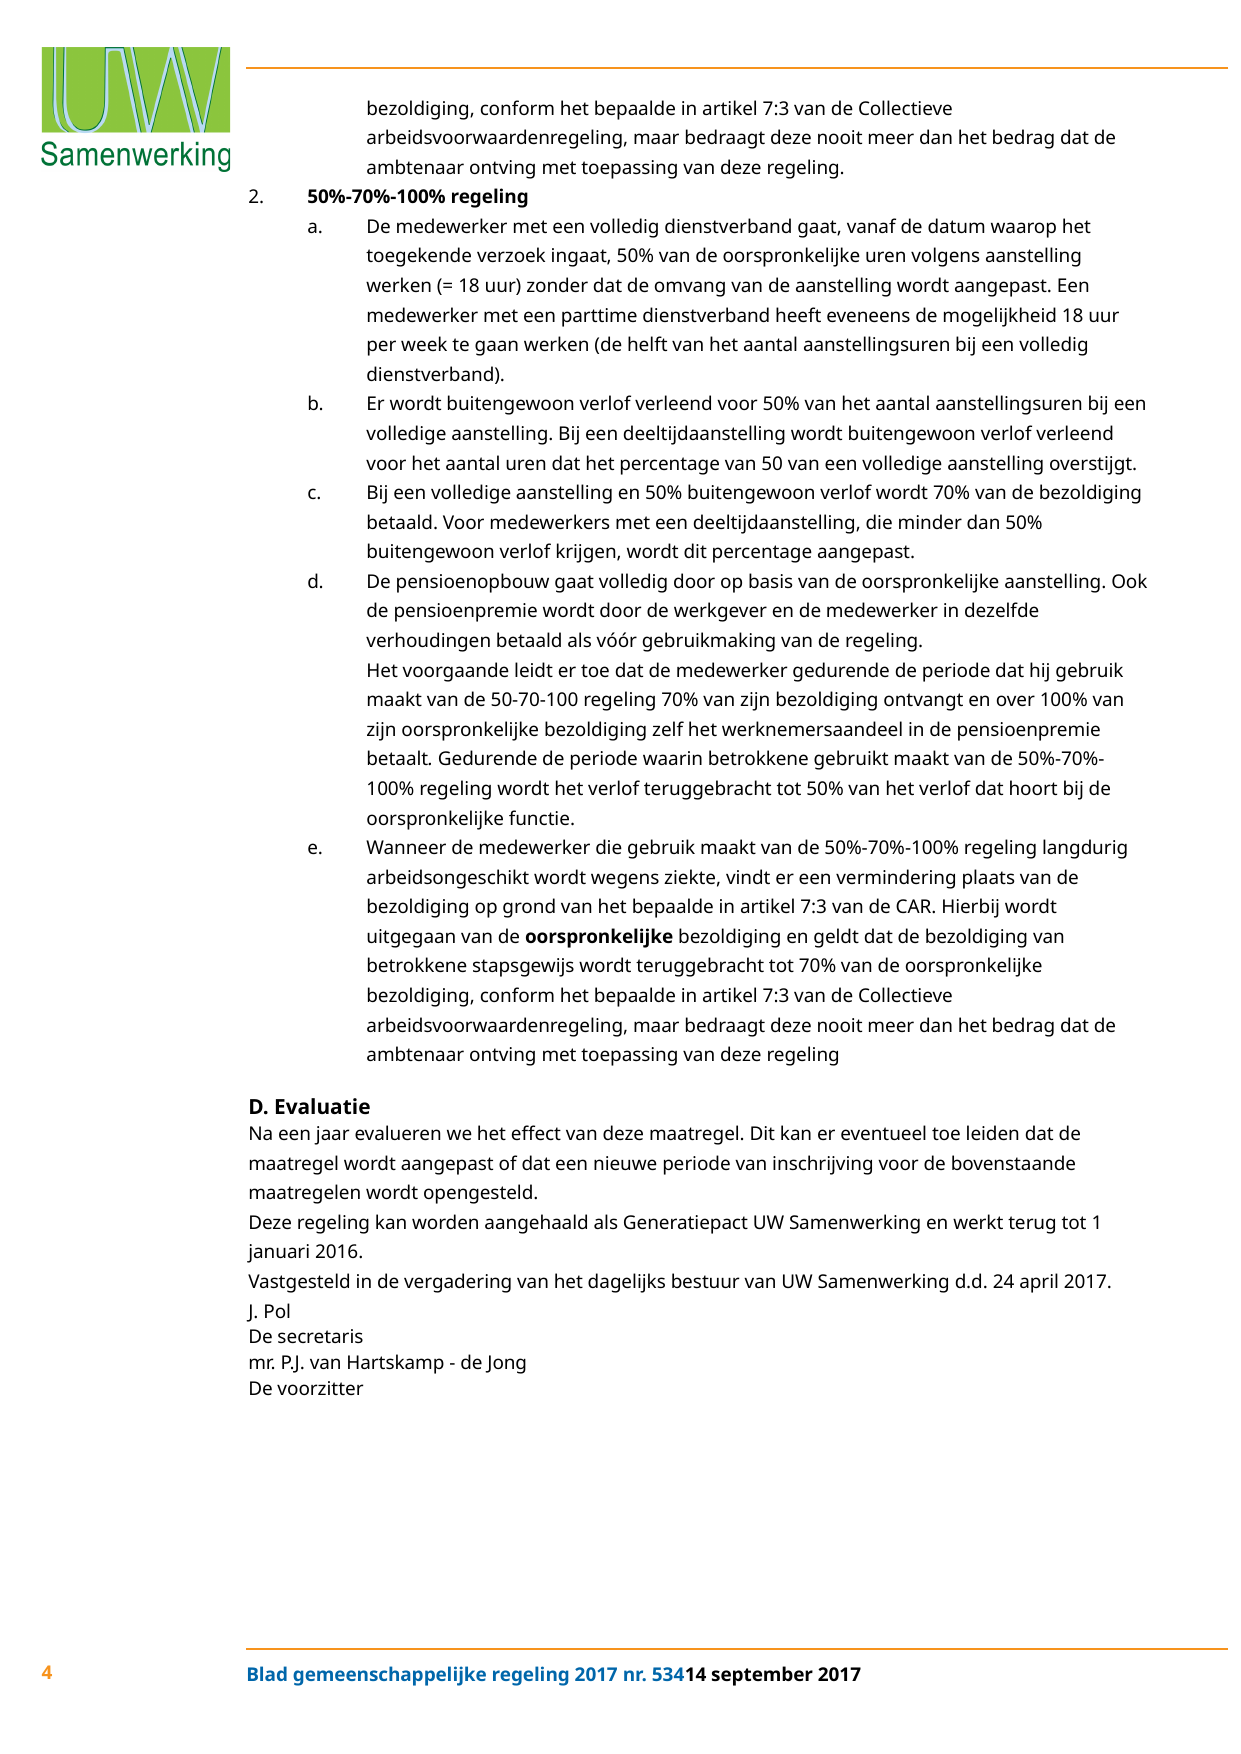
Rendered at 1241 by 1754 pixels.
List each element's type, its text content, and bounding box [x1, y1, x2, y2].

list Het voorgaande leidt er toe dat de medewerker gedurende de periode dat hij gebruik maakt van de 50-70-100 regeling 70% van zijn bezoldiging ontvangt en over 100% van zijn oorspronkelijke bezoldiging zelf het werknemersaandeel in de pensioenpremie betaalt. Gedurende de periode waarin betrokkene gebruikt maakt van de 50%-70%-100% regeling wordt het verlof teruggebracht tot 50% van het verlof dat hoort bij de oorspronkelijke functie. [307, 657, 1152, 831]
picture [41, 47, 231, 172]
text mr. P.J. van Hartskamp - de Jong [248, 1349, 1152, 1375]
list Bij een volledige aanstelling en 50% buitengewoon verlof wordt 70% van de bezoldiging betaald. Voor medewerkers met een deeltijdaanstelling, die minder dan 50% buitengewoon verlof krijgen, wordt dit percentage aangepast. [307, 479, 1152, 564]
text Deze regeling kan worden aangehaald als Generatiepact UW Samenwerking en werkt terug tot 1 januari 2016. [248, 1209, 1152, 1264]
text J. Pol [248, 1298, 1152, 1323]
list Er wordt buitengewoon verlof verleend voor 50% van het aantal aanstellingsuren bij een volledige aanstelling. Bij een deeltijdaanstelling wordt buitengewoon verlof verleend voor het aantal uren dat het percentage van 50 van een volledige aanstelling overstijgt. [307, 391, 1152, 476]
text De secretaris [248, 1323, 1152, 1349]
list De medewerker met een volledig dienstverband gaat, vanaf de datum waarop het toegekende verzoek ingaat, 50% van de oorspronkelijke uren volgens aanstelling werken (= 18 uur) zonder dat de omvang van de aanstelling wordt aangepast. Een medewerker met een parttime dienstverband heeft eveneens de mogelijkheid 18 uur per week te gaan werken (de helft van het aantal aanstellingsuren bij een volledig dienstverband). [307, 213, 1152, 387]
text De voorzitter [248, 1375, 1152, 1401]
list 50%-70%-100% regeling [248, 183, 1152, 209]
list De pensioenopbouw gaat volledig door op basis van de oorspronkelijke aanstelling. Ook de pensioenpremie wordt door de werkgever en de medewerker in dezelfde verhoudingen betaald als vóór gebruikmaking van de regeling. [307, 568, 1152, 653]
list Wanneer de medewerker die gebruik maakt van de 50%-70%-100% regeling langdurig arbeidsongeschikt wordt wegens ziekte, vindt er een vermindering plaats van de bezoldiging op grond van het bepaalde in artikel 7:3 van de CAR. Hierbij wordt uitgegaan van de oorspronkelijke bezoldiging en geldt dat de bezoldiging van betrokkene stapsgewijs wordt teruggebracht tot 70% van de oorspronkelijke bezoldiging, conform het bepaalde in artikel 7:3 van de Collectieve arbeidsvoorwaardenregeling, maar bedraagt deze nooit meer dan het bedrag dat de ambtenaar ontving met toepassing van deze regeling [307, 834, 1152, 1067]
text Vastgesteld in de vergadering van het dagelijks bestuur van UW Samenwerking d.d. 24 april 2017. [248, 1268, 1152, 1294]
text D. Evaluatie [248, 1092, 1152, 1120]
text Na een jaar evalueren we het effect van deze maatregel. Dit kan er eventueel toe leiden dat de maatregel wordt aangepast of dat een nieuwe periode van inschrijving voor de bovenstaande maatregelen wordt opengesteld. [248, 1120, 1152, 1205]
list bezoldiging, conform het bepaalde in artikel 7:3 van de Collectieve arbeidsvoorwaardenregeling, maar bedraagt deze nooit meer dan het bedrag dat de ambtenaar ontving met toepassing van deze regeling. [307, 95, 1152, 180]
